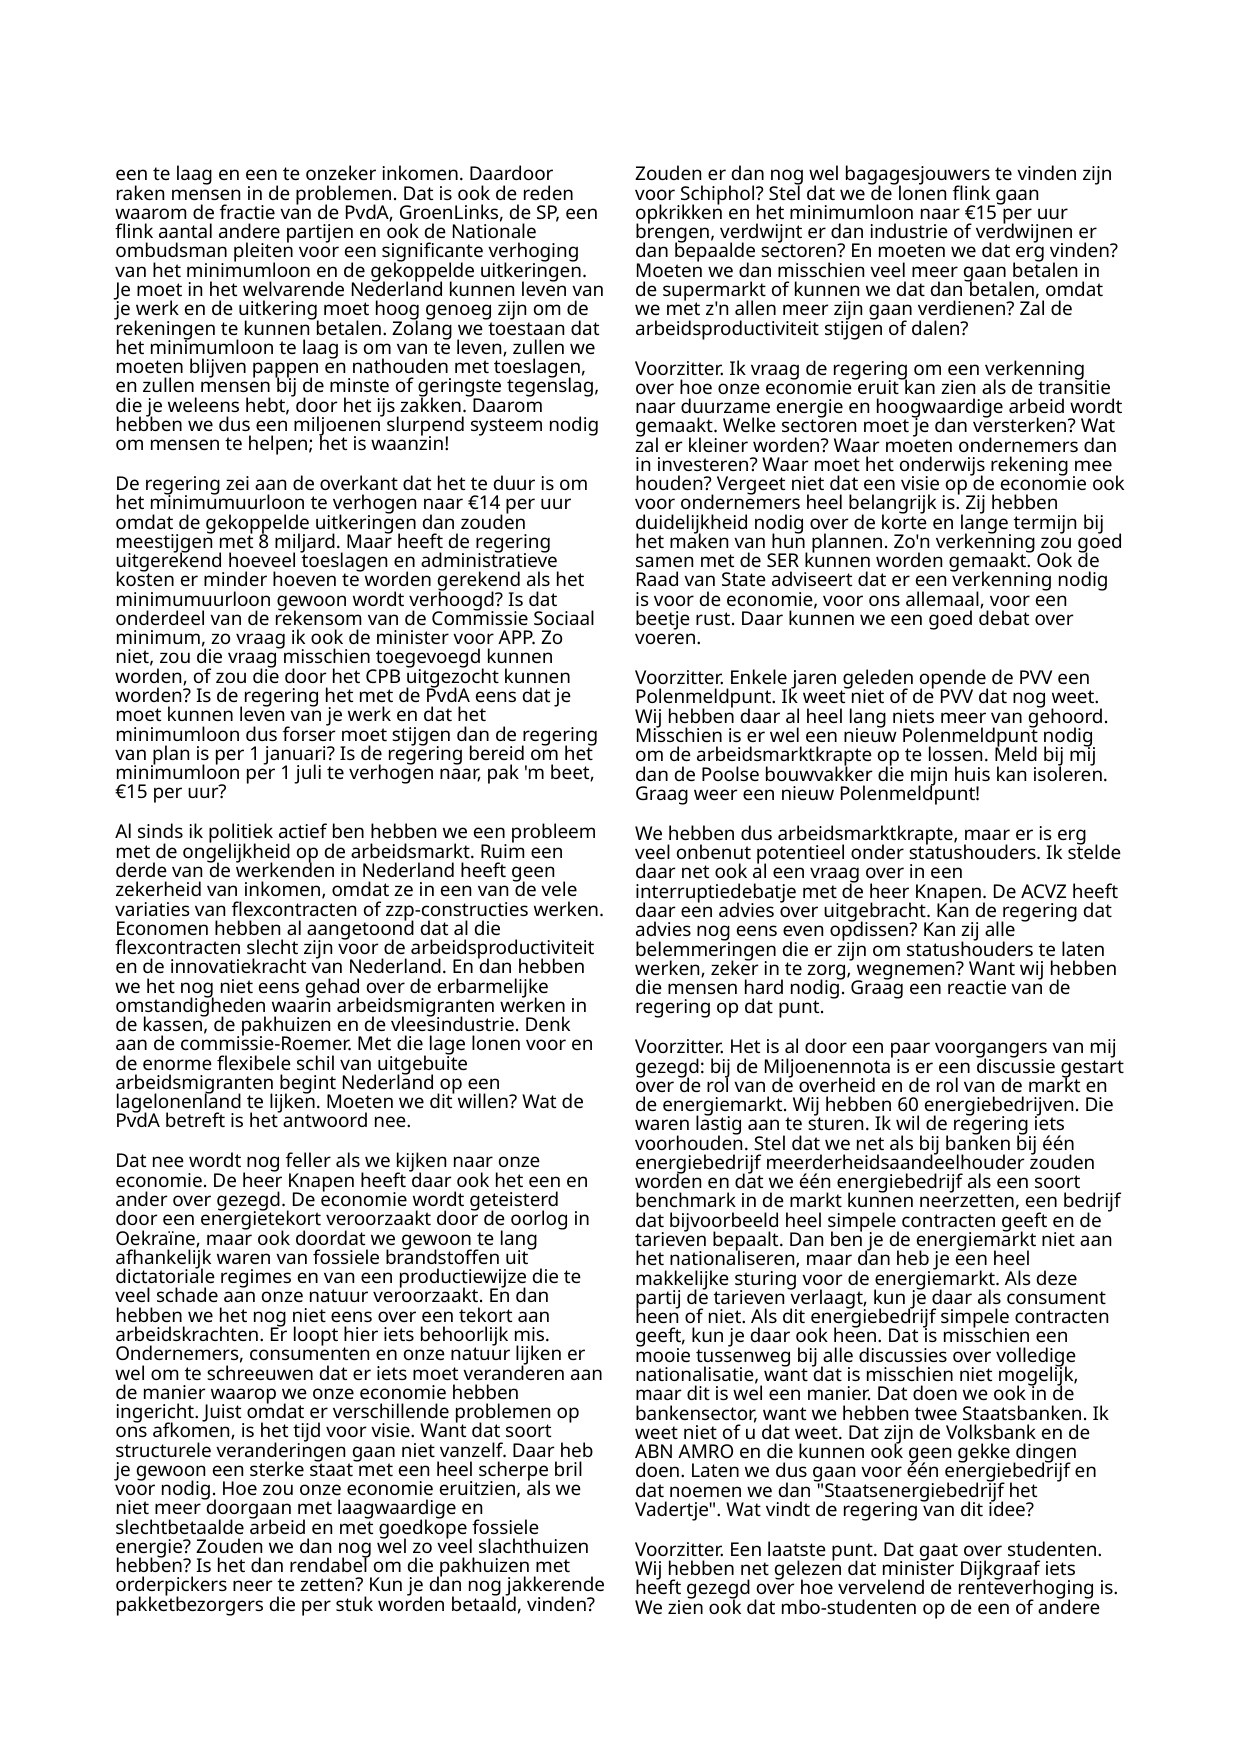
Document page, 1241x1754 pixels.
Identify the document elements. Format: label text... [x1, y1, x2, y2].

text Dat nee wordt nog feller als we kijken naar onze economie. De heer Knapen heeft daar ook het een en ander over gezegd. De economie wordt geteisterd door een energietekort veroorzaakt door de oorlog in Oekraïne, maar ook doordat we gewoon te lang afhankelijk waren van fossiele brandstoffen uit dictatoriale regimes en van een productiewijze die te veel schade aan onze natuur veroorzaakt. En dan hebben we het nog niet eens over een tekort aan arbeidskrachten. Er loopt hier iets behoorlijk mis. Ondernemers, consumenten en onze natuur lijken er wel om te schreeuwen dat er iets moet veranderen aan de manier waarop we onze economie hebben ingericht. Juist omdat er verschillende problemen op ons afkomen, is het tijd voor visie. Want dat soort structurele veranderingen gaan niet vanzelf. Daar heb je gewoon een sterke staat met een heel scherpe bril voor nodig. Hoe zou onze economie eruitzien, als we niet meer doorgaan met laagwaardige en slechtbetaalde arbeid en met goedkope fossiele energie? Zouden we dan nog wel zo veel slachthuizen hebben? Is het dan rendabel om die pakhuizen met orderpickers neer te zetten? Kun je dan nog jakkerende pakketbezorgers die per stuk worden betaald, vinden? [115, 1152, 605, 1615]
text We hebben dus arbeidsmarktkrapte, maar er is erg veel onbenut potentieel onder statushouders. Ik stelde daar net ook al een vraag over in een interruptiedebatje met de heer Knapen. De ACVZ heeft daar een advies over uitgebracht. Kan de regering dat advies nog eens even opdissen? Kan zij alle belemmeringen die er zijn om statushouders te laten werken, zeker in te zorg, wegnemen? Want wij hebben die mensen hard nodig. Graag een reactie van de regering op dat punt. [635, 825, 1125, 1018]
text Voorzitter. Het is al door een paar voorgangers van mij gezegd: bij de Miljoenennota is er een discussie gestart over de rol van de overheid en de rol van de markt en de energiemarkt. Wij hebben 60 energiebedrijven. Die waren lastig aan te sturen. Ik wil de regering iets voorhouden. Stel dat we net als bij banken bij één energiebedrijf meerderheidsaandeelhouder zouden worden en dat we één energiebedrijf als een soort benchmark in de markt kunnen neerzetten, een bedrijf dat bijvoorbeeld heel simpele contracten geeft en de tarieven bepaalt. Dan ben je de energiemarkt niet aan het nationaliseren, maar dan heb je een heel makkelijke sturing voor de energiemarkt. Als deze partij de tarieven verlaagt, kun je daar als consument heen of niet. Als dit energiebedrijf simpele contracten geeft, kun je daar ook heen. Dat is misschien een mooie tussenweg bij alle discussies over volledige nationalisatie, want dat is misschien niet mogelijk, maar dit is wel een manier. Dat doen we ook in de bankensector, want we hebben twee Staatsbanken. Ik weet niet of u dat weet. Dat zijn de Volksbank en de ABN AMRO en die kunnen ook geen gekke dingen doen. Laten we dus gaan voor één energiebedrijf en dat noemen we dan "Staatsenergiebedrijf het Vadertje". Wat vindt de regering van dit idee? [635, 1038, 1125, 1520]
text Voorzitter. Enkele jaren geleden opende de PVV een Polenmeldpunt. Ik weet niet of de PVV dat nog weet. Wij hebben daar al heel lang niets meer van gehoord. Misschien is er wel een nieuw Polenmeldpunt nodig om de arbeidsmarktkrapte op te lossen. Meld bij mij dan de Poolse bouwvakker die mijn huis kan isoleren. Graag weer een nieuw Polenmeldpunt! [635, 669, 1125, 804]
text Voorzitter. Ik vraag de regering om een verkenning over hoe onze economie eruit kan zien als de transitie naar duurzame energie en hoogwaardige arbeid wordt gemaakt. Welke sectoren moet je dan versterken? Wat zal er kleiner worden? Waar moeten ondernemers dan in investeren? Waar moet het onderwijs rekening mee houden? Vergeet niet dat een visie op de economie ook voor ondernemers heel belangrijk is. Zij hebben duidelijkheid nodig over de korte en lange termijn bij het maken van hun plannen. Zo'n verkenning zou goed samen met de SER kunnen worden gemaakt. Ook de Raad van State adviseert dat er een verkenning nodig is voor de economie, voor ons allemaal, voor een beetje rust. Daar kunnen we een goed debat over voeren. [635, 359, 1125, 648]
text Zouden er dan nog wel bagagesjouwers te vinden zijn voor Schiphol? Stel dat we de lonen flink gaan opkrikken en het minimumloon naar €15 per uur brengen, verdwijnt er dan industrie of verdwijnen er dan bepaalde sectoren? En moeten we dat erg vinden? Moeten we dan misschien veel meer gaan betalen in de supermarkt of kunnen we dat dan betalen, omdat we met z'n allen meer zijn gaan verdienen? Zal de arbeidsproductiviteit stijgen of dalen? [635, 165, 1125, 339]
text een te laag en een te onzeker inkomen. Daardoor raken mensen in de problemen. Dat is ook de reden waarom de fractie van de PvdA, GroenLinks, de SP, een flink aantal andere partijen en ook de Nationale ombudsman pleiten voor een significante verhoging van het minimumloon en de gekoppelde uitkeringen. Je moet in het welvarende Nederland kunnen leven van je werk en de uitkering moet hoog genoeg zijn om de rekeningen te kunnen betalen. Zolang we toestaan dat het minimumloon te laag is om van te leven, zullen we moeten blijven pappen en nathouden met toeslagen, en zullen mensen bij de minste of geringste tegenslag, die je weleens hebt, door het ijs zakken. Daarom hebben we dus een miljoenen slurpend systeem nodig om mensen te helpen; het is waanzin! [115, 165, 605, 454]
text De regering zei aan de overkant dat het te duur is om het minimumuurloon te verhogen naar €14 per uur omdat de gekoppelde uitkeringen dan zouden meestijgen met 8 miljard. Maar heeft de regering uitgerekend hoeveel toeslagen en administratieve kosten er minder hoeven te worden gerekend als het minimumuurloon gewoon wordt verhoogd? Is dat onderdeel van de rekensom van de Commissie Sociaal minimum, zo vraag ik ook de minister voor APP. Zo niet, zou die vraag misschien toegevoegd kunnen worden, of zou die door het CPB uitgezocht kunnen worden? Is de regering het met de PvdA eens dat je moet kunnen leven van je werk en dat het minimumloon dus forser moet stijgen dan de regering van plan is per 1 januari? Is de regering bereid om het minimumloon per 1 juli te verhogen naar, pak 'm beet, €15 per uur? [115, 475, 605, 803]
text Voorzitter. Een laatste punt. Dat gaat over studenten. Wij hebben net gelezen dat minister Dijkgraaf iets heeft gezegd over hoe vervelend de renteverhoging is. We zien ook dat mbo-studenten op de een of andere [635, 1541, 1125, 1618]
text Al sinds ik politiek actief ben hebben we een probleem met de ongelijkheid op de arbeidsmarkt. Ruim een derde van de werkenden in Nederland heeft geen zekerheid van inkomen, omdat ze in een van de vele variaties van flexcontracten of zzp-constructies werken. Economen hebben al aangetoond dat al die flexcontracten slecht zijn voor de arbeidsproductiviteit en de innovatiekracht van Nederland. En dan hebben we het nog niet eens gehad over de erbarmelijke omstandigheden waarin arbeidsmigranten werken in de kassen, de pakhuizen en de vleesindustrie. Denk aan de commissie-Roemer. Met die lage lonen voor en de enorme flexibele schil van uitgebuite arbeidsmigranten begint Nederland op een lagelonenland te lijken. Moeten we dit willen? Wat de PvdA betreft is het antwoord nee. [115, 823, 605, 1132]
